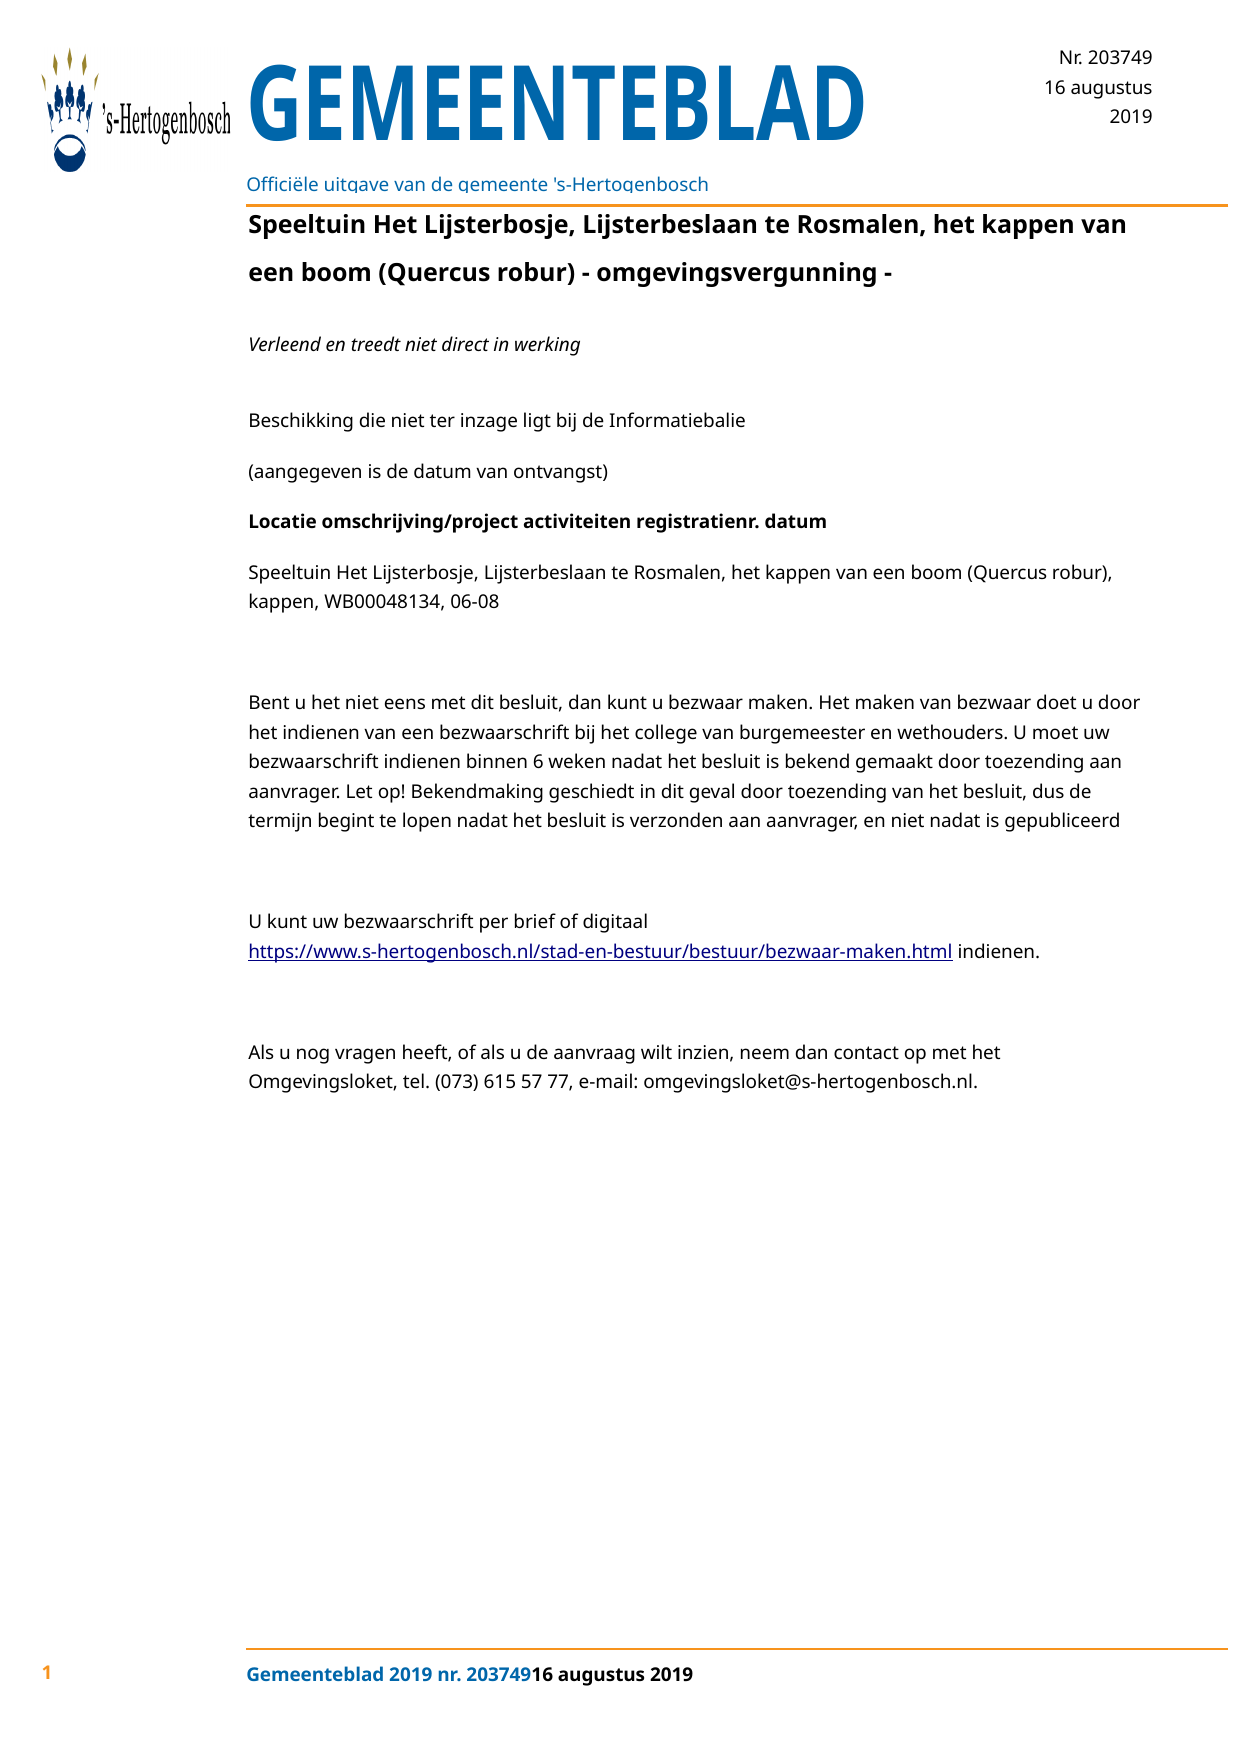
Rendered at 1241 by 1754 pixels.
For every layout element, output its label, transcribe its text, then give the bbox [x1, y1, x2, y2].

text Als u nog vragen heeft, of als u de aanvraag wilt inzien, neem dan contact op met het Omgevingsloket, tel. (073) 615 57 77, e-mail: omgevingsloket@s-hertogenbosch.nl. [248, 1039, 1152, 1094]
picture [41, 47, 231, 172]
text Bent u het niet eens met dit besluit, dan kunt u bezwaar maken. Het maken van bezwaar doet u door het indienen van een bezwaarschrift bij het college van burgemeester en wethouders. U moet uw bezwaarschrift indienen binnen 6 weken nadat het besluit is bekend gemaakt door toezending aan aanvrager. Let op! Bekendmaking geschiedt in dit geval door toezending van het besluit, dus de termijn begint te lopen nadat het besluit is verzonden aan aanvrager, en niet nadat is gepubliceerd [248, 689, 1152, 833]
text Speeltuin Het Lijsterbosje, Lijsterbeslaan te Rosmalen, het kappen van een boom (Quercus robur), kappen, WB00048134, 06-08 [248, 559, 1152, 614]
text Speeltuin Het Lijsterbosje, Lijsterbeslaan te Rosmalen, het kappen van een boom (Quercus robur) - omgevingsvergunning - [248, 207, 1152, 288]
text Verleend en treedt niet direct in werking [248, 331, 1152, 357]
text (aangegeven is de datum van ontvangst) [248, 458, 1152, 484]
text U kunt uw bezwaarschrift per brief of digitaal https://www.s-hertogenbosch.nl/stad-en-bestuur/bestuur/bezwaar-maken.html indienen. [248, 908, 1152, 964]
text Beschikking die niet ter inzage ligt bij de Informatiebalie [248, 408, 1152, 433]
text Locatie omschrijving/project activiteiten registratienr. datum [248, 508, 1152, 534]
